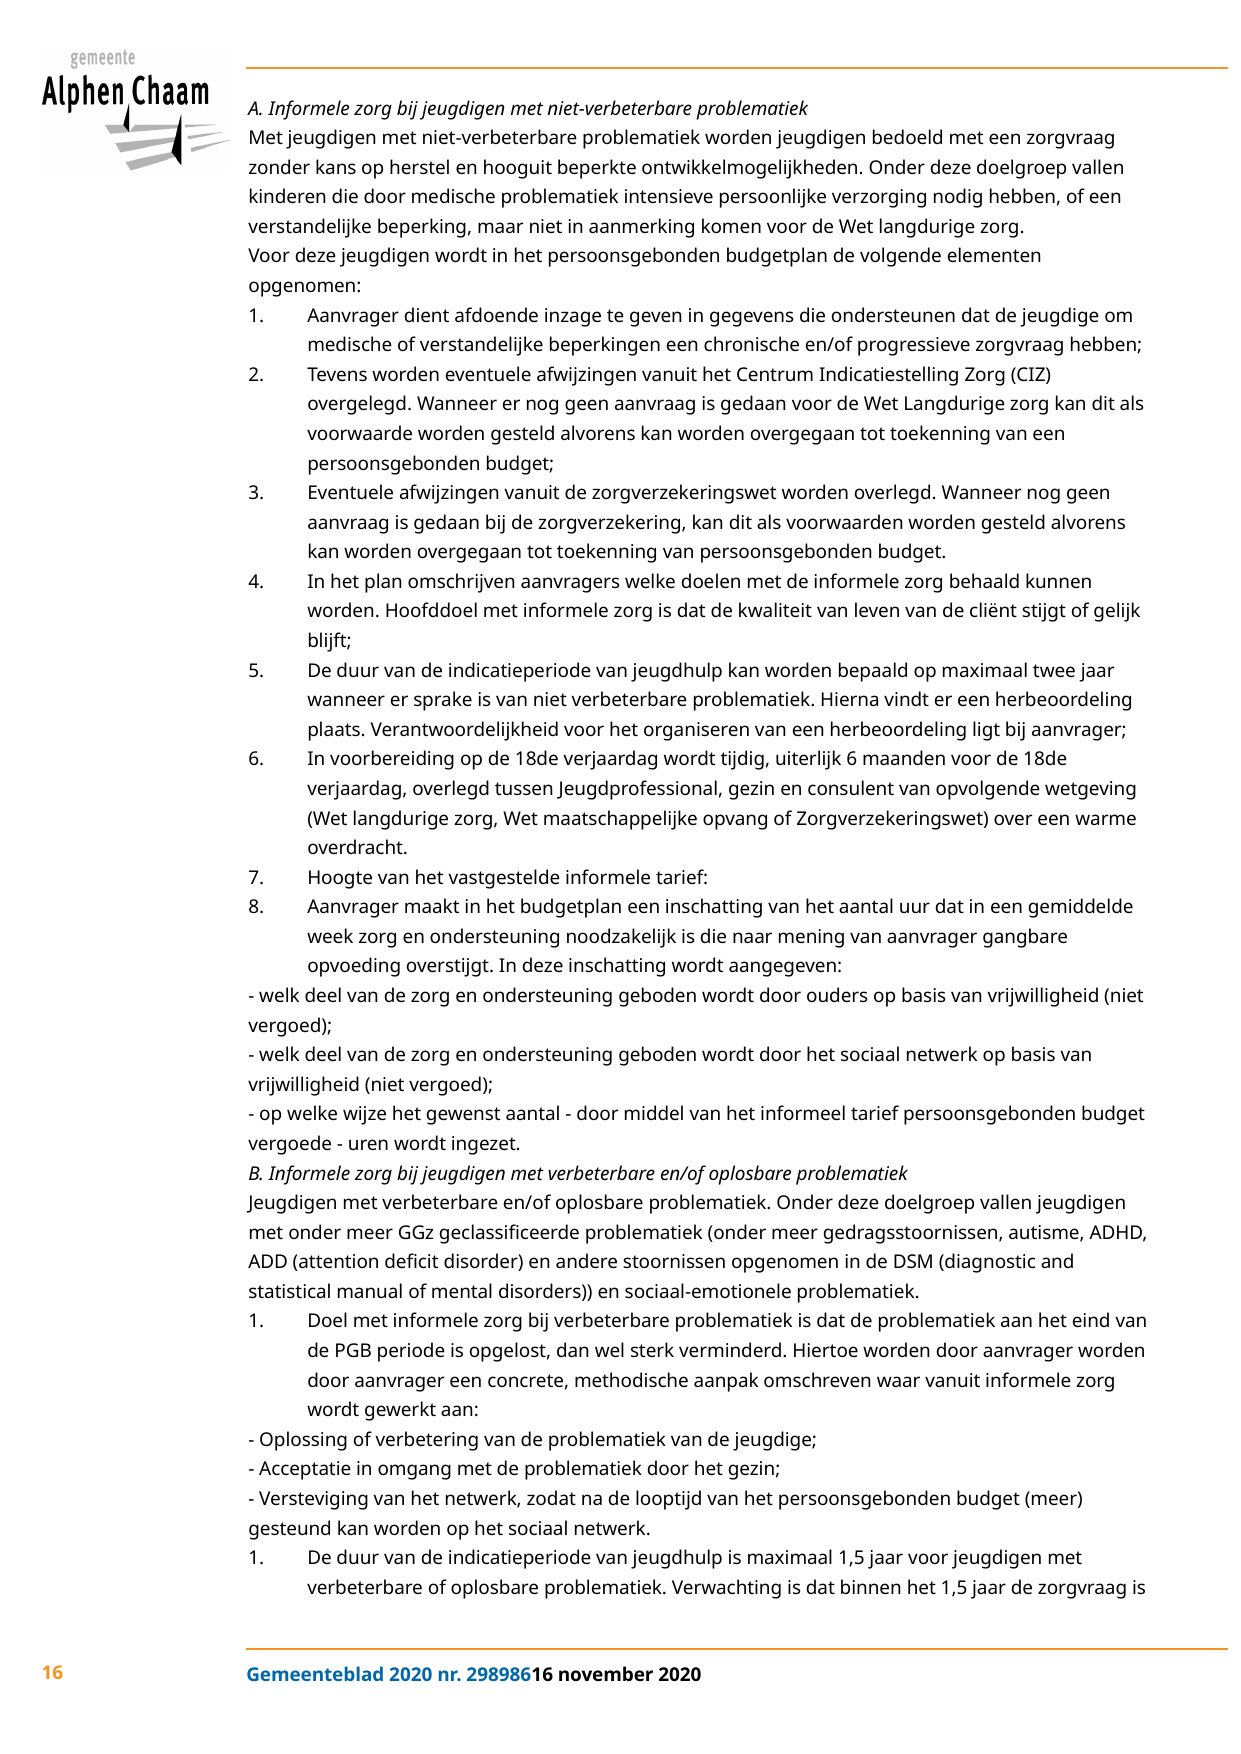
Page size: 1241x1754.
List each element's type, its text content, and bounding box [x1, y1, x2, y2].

list Tevens worden eventuele afwijzingen vanuit het Centrum Indicatiestelling Zorg (CIZ) overgelegd. Wanneer er nog geen aanvraag is gedaan voor de Wet Langdurige zorg kan dit als voorwaarde worden gesteld alvorens kan worden overgegaan tot toekenning van een persoonsgebonden budget; [248, 361, 1152, 476]
list Hoogte van het vastgestelde informele tarief: [248, 864, 1152, 890]
list In het plan omschrijven aanvragers welke doelen met de informele zorg behaald kunnen worden. Hoofddoel met informele zorg is dat de kwaliteit van leven van de cliënt stijgt of gelijk blijft; [248, 568, 1152, 653]
text B. Informele zorg bij jeugdigen met verbeterbare en/of oplosbare problematiek [248, 1160, 1152, 1186]
text Jeugdigen met verbeterbare en/of oplosbare problematiek. Onder deze doelgroep vallen jeugdigen met onder meer GGz geclassificeerde problematiek (onder meer gedragsstoornissen, autisme, ADHD, ADD (attention deficit disorder) en andere stoornissen opgenomen in de DSM (diagnostic and statistical manual of mental disorders)) en sociaal-emotionele problematiek. [248, 1189, 1152, 1304]
text Voor deze jeugdigen wordt in het persoonsgebonden budgetplan de volgende elementen opgenomen: [248, 243, 1152, 298]
text - op welke wijze het gewenst aantal - door middel van het informeel tarief persoonsgebonden budget vergoede - uren wordt ingezet. [248, 1101, 1152, 1156]
list In voorbereiding op de 18de verjaardag wordt tijdig, uiterlijk 6 maanden voor de 18de verjaardag, overlegd tussen Jeugdprofessional, gezin en consulent van opvolgende wetgeving (Wet langdurige zorg, Wet maatschappelijke opvang of Zorgverzekeringswet) over een warme overdracht. [248, 746, 1152, 860]
list De duur van de indicatieperiode van jeugdhulp is maximaal 1,5 jaar voor jeugdigen met verbeterbare of oplosbare problematiek. Verwachting is dat binnen het 1,5 jaar de zorgvraag is [248, 1544, 1152, 1600]
list Doel met informele zorg bij verbeterbare problematiek is dat de problematiek aan het eind van de PGB periode is opgelost, dan wel sterk verminderd. Hiertoe worden door aanvrager worden door aanvrager een concrete, methodische aanpak omschreven waar vanuit informele zorg wordt gewerkt aan: [248, 1308, 1152, 1422]
text - welk deel van de zorg en ondersteuning geboden wordt door het sociaal netwerk op basis van vrijwilligheid (niet vergoed); [248, 1041, 1152, 1097]
text - Versteviging van het netwerk, zodat na de looptijd van het persoonsgebonden budget (meer) gesteund kan worden op het sociaal netwerk. [248, 1485, 1152, 1541]
text - welk deel van de zorg en ondersteuning geboden wordt door ouders op basis van vrijwilligheid (niet vergoed); [248, 982, 1152, 1038]
list Aanvrager dient afdoende inzage te geven in gegevens die ondersteunen dat de jeugdige om medische of verstandelijke beperkingen een chronische en/of progressieve zorgvraag hebben; [248, 302, 1152, 357]
text - Oplossing of verbetering van de problematiek van de jeugdige; [248, 1426, 1152, 1452]
list Eventuele afwijzingen vanuit de zorgverzekeringswet worden overlegd. Wanneer nog geen aanvraag is gedaan bij de zorgverzekering, kan dit als voorwaarden worden gesteld alvorens kan worden overgegaan tot toekenning van persoonsgebonden budget. [248, 479, 1152, 564]
picture [41, 47, 231, 172]
text Met jeugdigen met niet-verbeterbare problematiek worden jeugdigen bedoeld met een zorgvraag zonder kans op herstel en hooguit beperkte ontwikkelmogelijkheden. Onder deze doelgroep vallen kinderen die door medische problematiek intensieve persoonlijke verzorging nodig hebben, of een verstandelijke beperking, maar niet in aanmerking komen voor de Wet langdurige zorg. [248, 124, 1152, 239]
text - Acceptatie in omgang met de problematiek door het gezin; [248, 1456, 1152, 1481]
list Aanvrager maakt in het budgetplan een inschatting van het aantal uur dat in een gemiddelde week zorg en ondersteuning noodzakelijk is die naar mening van aanvrager gangbare opvoeding overstijgt. In deze inschatting wordt aangegeven: [248, 893, 1152, 978]
text A. Informele zorg bij jeugdigen met niet-verbeterbare problematiek [248, 95, 1152, 121]
list De duur van de indicatieperiode van jeugdhulp kan worden bepaald op maximaal twee jaar wanneer er sprake is van niet verbeterbare problematiek. Hierna vindt er een herbeoordeling plaats. Verantwoordelijkheid voor het organiseren van een herbeoordeling ligt bij aanvrager; [248, 657, 1152, 742]
